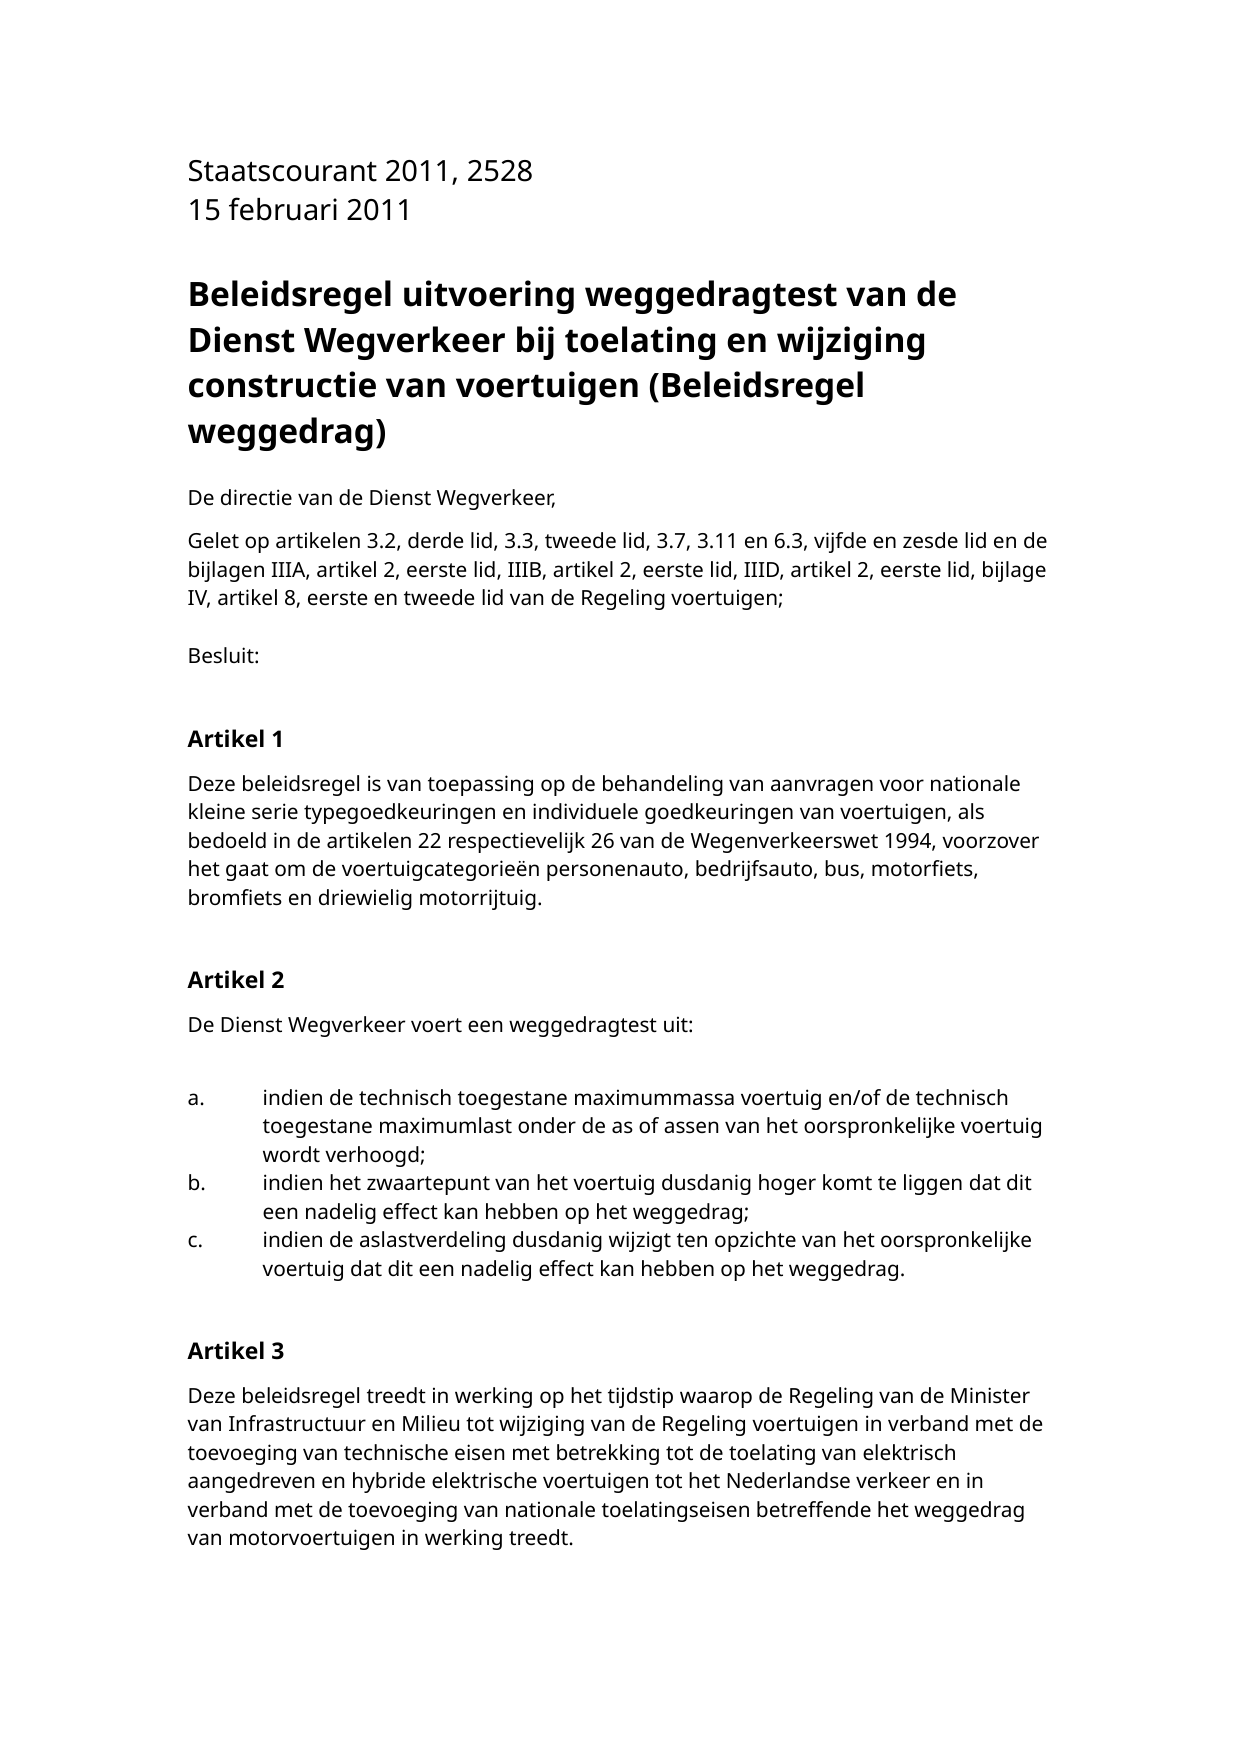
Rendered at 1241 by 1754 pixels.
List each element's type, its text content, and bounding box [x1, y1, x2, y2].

text Deze beleidsregel is van toepassing op de behandeling van aanvragen voor nationale kleine serie typegoedkeuringen en individuele goedkeuringen van voertuigen, als bedoeld in de artikelen 22 respectievelijk 26 van de Wegenverkeerswet 1994, voorzover het gaat om de voertuigcategorieën personenauto, bedrijfsauto, bus, motorfiets, bromfiets en driewielig motorrijtuig. [187, 769, 1053, 911]
text De directie van de Dienst Wegverkeer, [187, 483, 1053, 511]
subtitle Artikel 3 [187, 1335, 1053, 1366]
subtitle Artikel 1 [187, 723, 1053, 754]
subtitle Beleidsregel uitvoering weggedragtest van de Dienst Wegverkeer bij toelating en wijziging constructie van voertuigen (Beleidsregel weggedrag) [187, 271, 1053, 453]
list indien de technisch toegestane maximummassa voertuig en/of de technisch toegestane maximumlast onder de as of assen van het oorspronkelijke voertuig wordt verhoogd; [187, 1083, 1053, 1168]
text Deze beleidsregel treedt in werking op het tijdstip waarop de Regeling van de Minister van Infrastructuur en Milieu tot wijziging van de Regeling voertuigen in verband met de toevoeging van technische eisen met betrekking tot de toelating van elektrisch aangedreven en hybride elektrische voertuigen tot het Nederlandse verkeer en in verband met de toevoeging van nationale toelatingseisen betreffende het weggedrag van motorvoertuigen in werking treedt. [187, 1381, 1053, 1552]
text Gelet op artikelen 3.2, derde lid, 3.3, tweede lid, 3.7, 3.11 en 6.3, vijfde en zesde lid en de bijlagen IIIA, artikel 2, eerste lid, IIIB, artikel 2, eerste lid, IIID, artikel 2, eerste lid, bijlage IV, artikel 8, eerste en tweede lid van de Regeling voertuigen; [187, 526, 1053, 612]
text Staatscourant 2011, 2528 [187, 150, 1053, 190]
list indien het zwaartepunt van het voertuig dusdanig hoger komt te liggen dat dit een nadelig effect kan hebben op het weggedrag; [187, 1168, 1053, 1225]
text De Dienst Wegverkeer voert een weggedragtest uit: [187, 1010, 1053, 1038]
text Besluit: [187, 642, 1053, 670]
subtitle Artikel 2 [187, 963, 1053, 995]
text 15 februari 2011 [187, 190, 1053, 229]
list indien de aslastverdeling dusdanig wijzigt ten opzichte van het oorspronkelijke voertuig dat dit een nadelig effect kan hebben op het weggedrag. [187, 1225, 1053, 1282]
